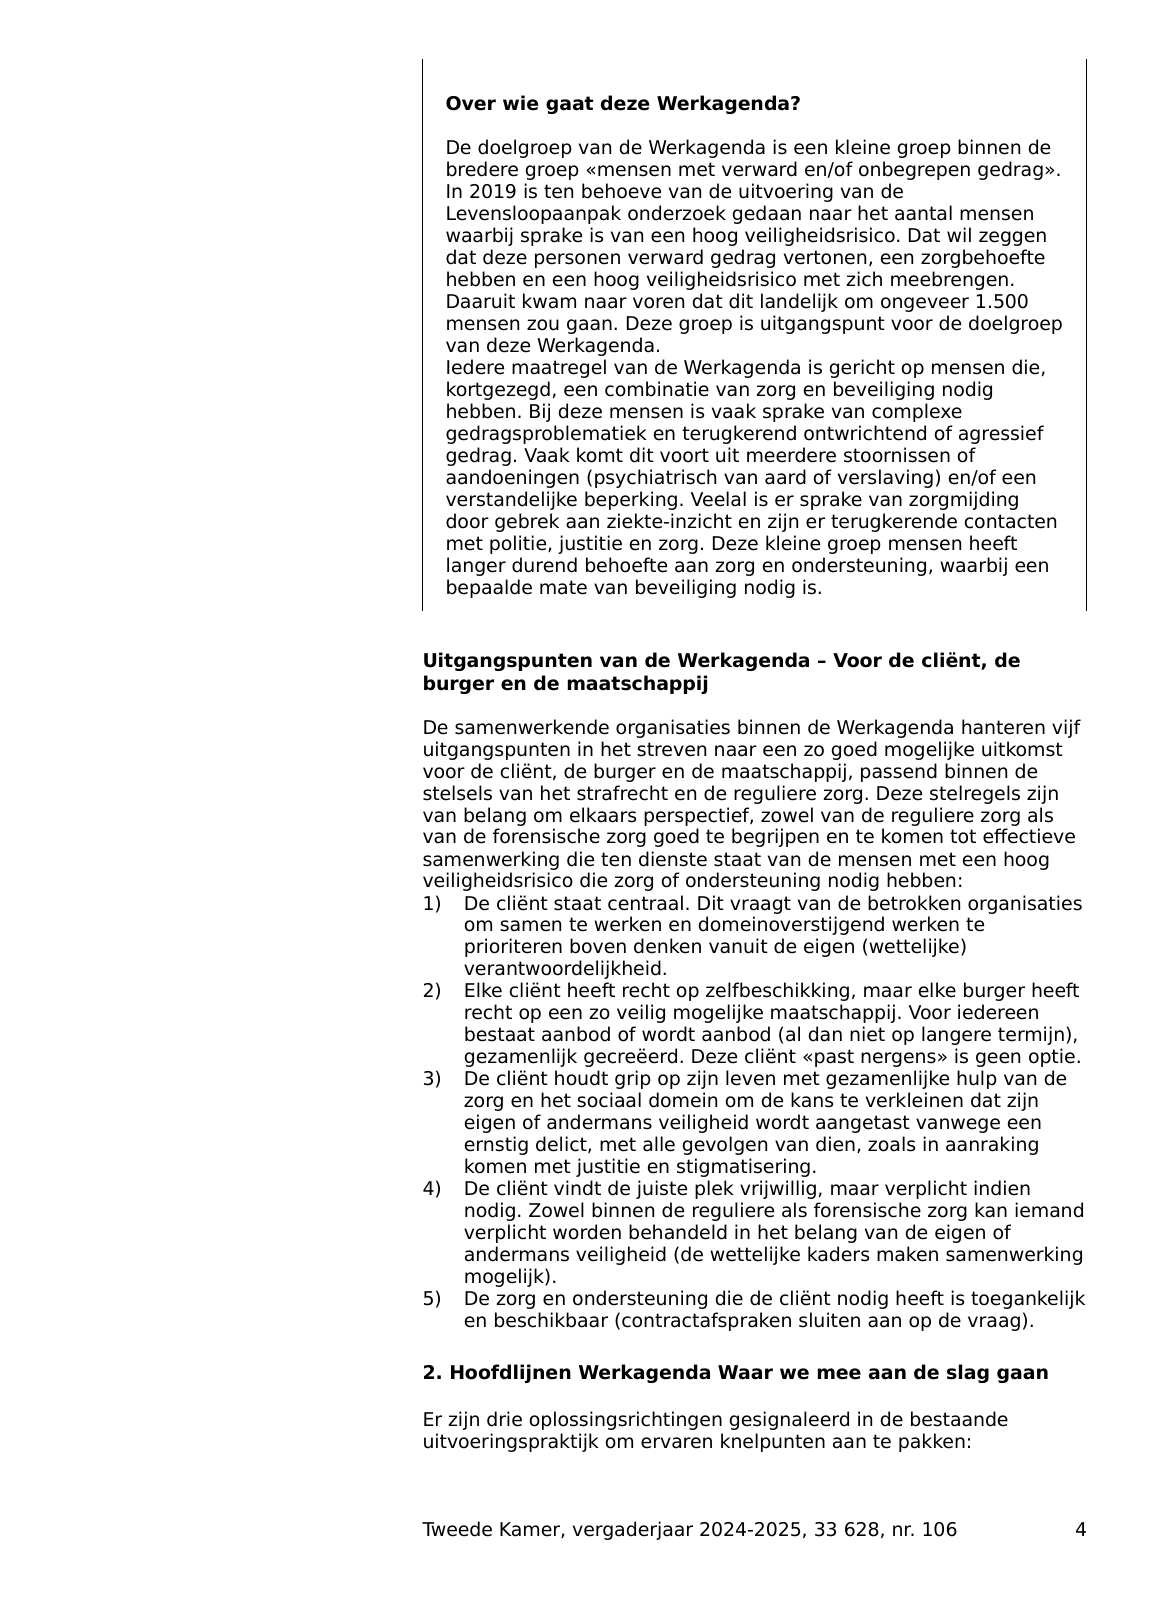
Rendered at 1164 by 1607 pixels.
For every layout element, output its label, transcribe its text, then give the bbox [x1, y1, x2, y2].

text 5) De zorg en ondersteuning die de cliënt nodig heeft is toegankelijk en beschikbaar (contractafspraken sluiten aan op de vraag). [422, 1288, 1087, 1332]
table_header Over wie gaat deze Werkagenda? De doelgroep van de Werkagenda is een kleine groep binnen de bredere groep «mensen met verward en/of onbegrepen gedrag». In 2019 is ten behoeve van de uitvoering van de Levensloopaanpak onderzoek gedaan naar het aantal mensen waarbij sprake is van een hoog veiligheidsrisico. Dat wil zeggen dat deze personen verward gedrag vertonen, een zorgbehoefte hebben en een hoog veiligheidsrisico met zich meebrengen. Daaruit kwam naar voren dat dit landelijk om ongeveer 1.500 mensen zou gaan. Deze groep is uitgangspunt voor de doelgroep van deze Werkagenda. Iedere maatregel van de Werkagenda is gericht op mensen die, kortgezegd, een combinatie van zorg en beveiliging nodig hebben. Bij deze mensen is vaak sprake van complexe gedragsproblematiek en terugkerend ontwrichtend of agressief gedrag. Vaak komt dit voort uit meerdere stoornissen of aandoeningen (psychiatrisch van aard of verslaving) en/of een verstandelijke beperking. Veelal is er sprake van zorgmijding door gebrek aan ziekte-inzicht en zijn er terugkerende contacten met politie, justitie en zorg. Deze kleine groep mensen heeft langer durend behoefte aan zorg en ondersteuning, waarbij een bepaalde mate van beveiliging nodig is. [423, 59, 1086, 611]
text 3) De cliënt houdt grip op zijn leven met gezamenlijke hulp van de zorg en het sociaal domein om de kans te verkleinen dat zijn eigen of andermans veiligheid wordt aangetast vanwege een ernstig delict, met alle gevolgen van dien, zoals in aanraking komen met justitie en stigmatisering. [422, 1068, 1087, 1178]
subtitle Uitgangspunten van de Werkagenda – Voor de cliënt, de burger en de maatschappij [422, 650, 1087, 694]
text 4) De cliënt vindt de juiste plek vrijwillig, maar verplicht indien nodig. Zowel binnen de reguliere als forensische zorg kan iemand verplicht worden behandeld in het belang van de eigen of andermans veiligheid (de wettelijke kaders maken samenwerking mogelijk). [422, 1178, 1087, 1288]
text Er zijn drie oplossingsrichtingen gesignaleerd in de bestaande uitvoeringspraktijk om ervaren knelpunten aan te pakken: [422, 1409, 1087, 1453]
subtitle 2. Hoofdlijnen Werkagenda Waar we mee aan de slag gaan [422, 1362, 1087, 1384]
text De samenwerkende organisaties binnen de Werkagenda hanteren vijf uitgangspunten in het streven naar een zo goed mogelijke uitkomst voor de cliënt, de burger en de maatschappij, passend binnen de stelsels van het strafrecht en de reguliere zorg. Deze stelregels zijn van belang om elkaars perspectief, zowel van de reguliere zorg als van de forensische zorg goed te begrijpen en te komen tot effectieve samenwerking die ten dienste staat van de mensen met een hoog veiligheidsrisico die zorg of ondersteuning nodig hebben: [422, 717, 1087, 892]
text 2) Elke cliënt heeft recht op zelfbeschikking, maar elke burger heeft recht op een zo veilig mogelijke maatschappij. Voor iedereen bestaat aanbod of wordt aanbod (al dan niet op langere termijn), gezamenlijk gecreëerd. Deze cliënt «past nergens» is geen optie. [422, 980, 1087, 1068]
text 1) De cliënt staat centraal. Dit vraagt van de betrokken organisaties om samen te werken en domeinoverstijgend werken te prioriteren boven denken vanuit de eigen (wettelijke) verantwoordelijkheid. [422, 892, 1087, 980]
